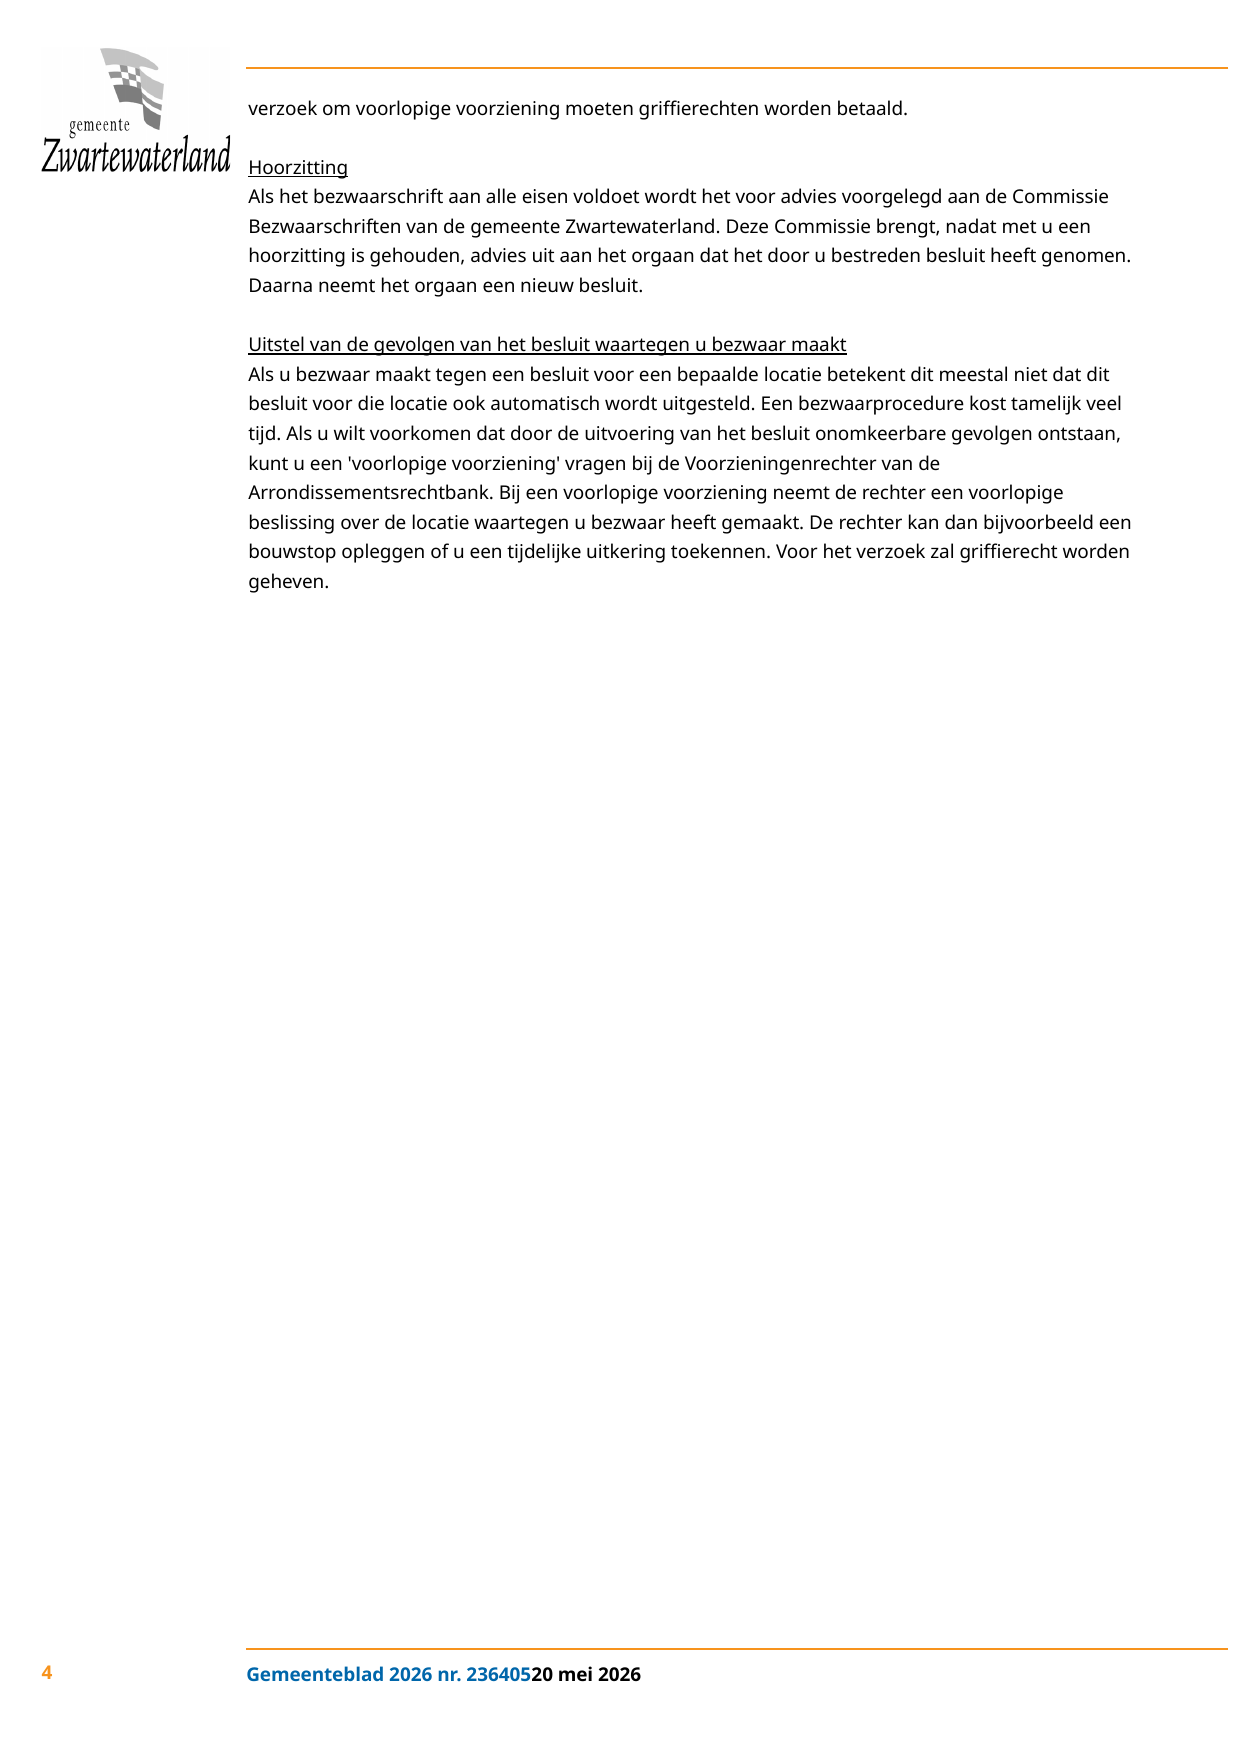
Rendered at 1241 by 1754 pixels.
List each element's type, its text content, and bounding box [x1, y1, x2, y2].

picture [41, 47, 231, 172]
text Als u bezwaar maakt tegen een besluit voor een bepaalde locatie betekent dit meestal niet dat dit besluit voor die locatie ook automatisch wordt uitgesteld. Een bezwaarprocedure kost tamelijk veel tijd. Als u wilt voorkomen dat door de uitvoering van het besluit onomkeerbare gevolgen ontstaan, kunt u een 'voorlopige voorziening' vragen bij de Voorzieningenrechter van de Arrondissementsrechtbank. Bij een voorlopige voorziening neemt de rechter een voorlopige beslissing over de locatie waartegen u bezwaar heeft gemaakt. De rechter kan dan bijvoorbeeld een bouwstop opleggen of u een tijdelijke uitkering toekennen. Voor het verzoek zal griffierecht worden geheven. [248, 361, 1152, 594]
text Uitstel van de gevolgen van het besluit waartegen u bezwaar maakt [248, 331, 1152, 357]
text verzoek om voorlopige voorziening moeten griffierechten worden betaald. [248, 95, 1152, 121]
text Als het bezwaarschrift aan alle eisen voldoet wordt het voor advies voorgelegd aan de Commissie Bezwaarschriften van de gemeente Zwartewaterland. Deze Commissie brengt, nadat met u een hoorzitting is gehouden, advies uit aan het orgaan dat het door u bestreden besluit heeft genomen. Daarna neemt het orgaan een nieuw besluit. [248, 183, 1152, 298]
text Hoorzitting [248, 154, 1152, 180]
